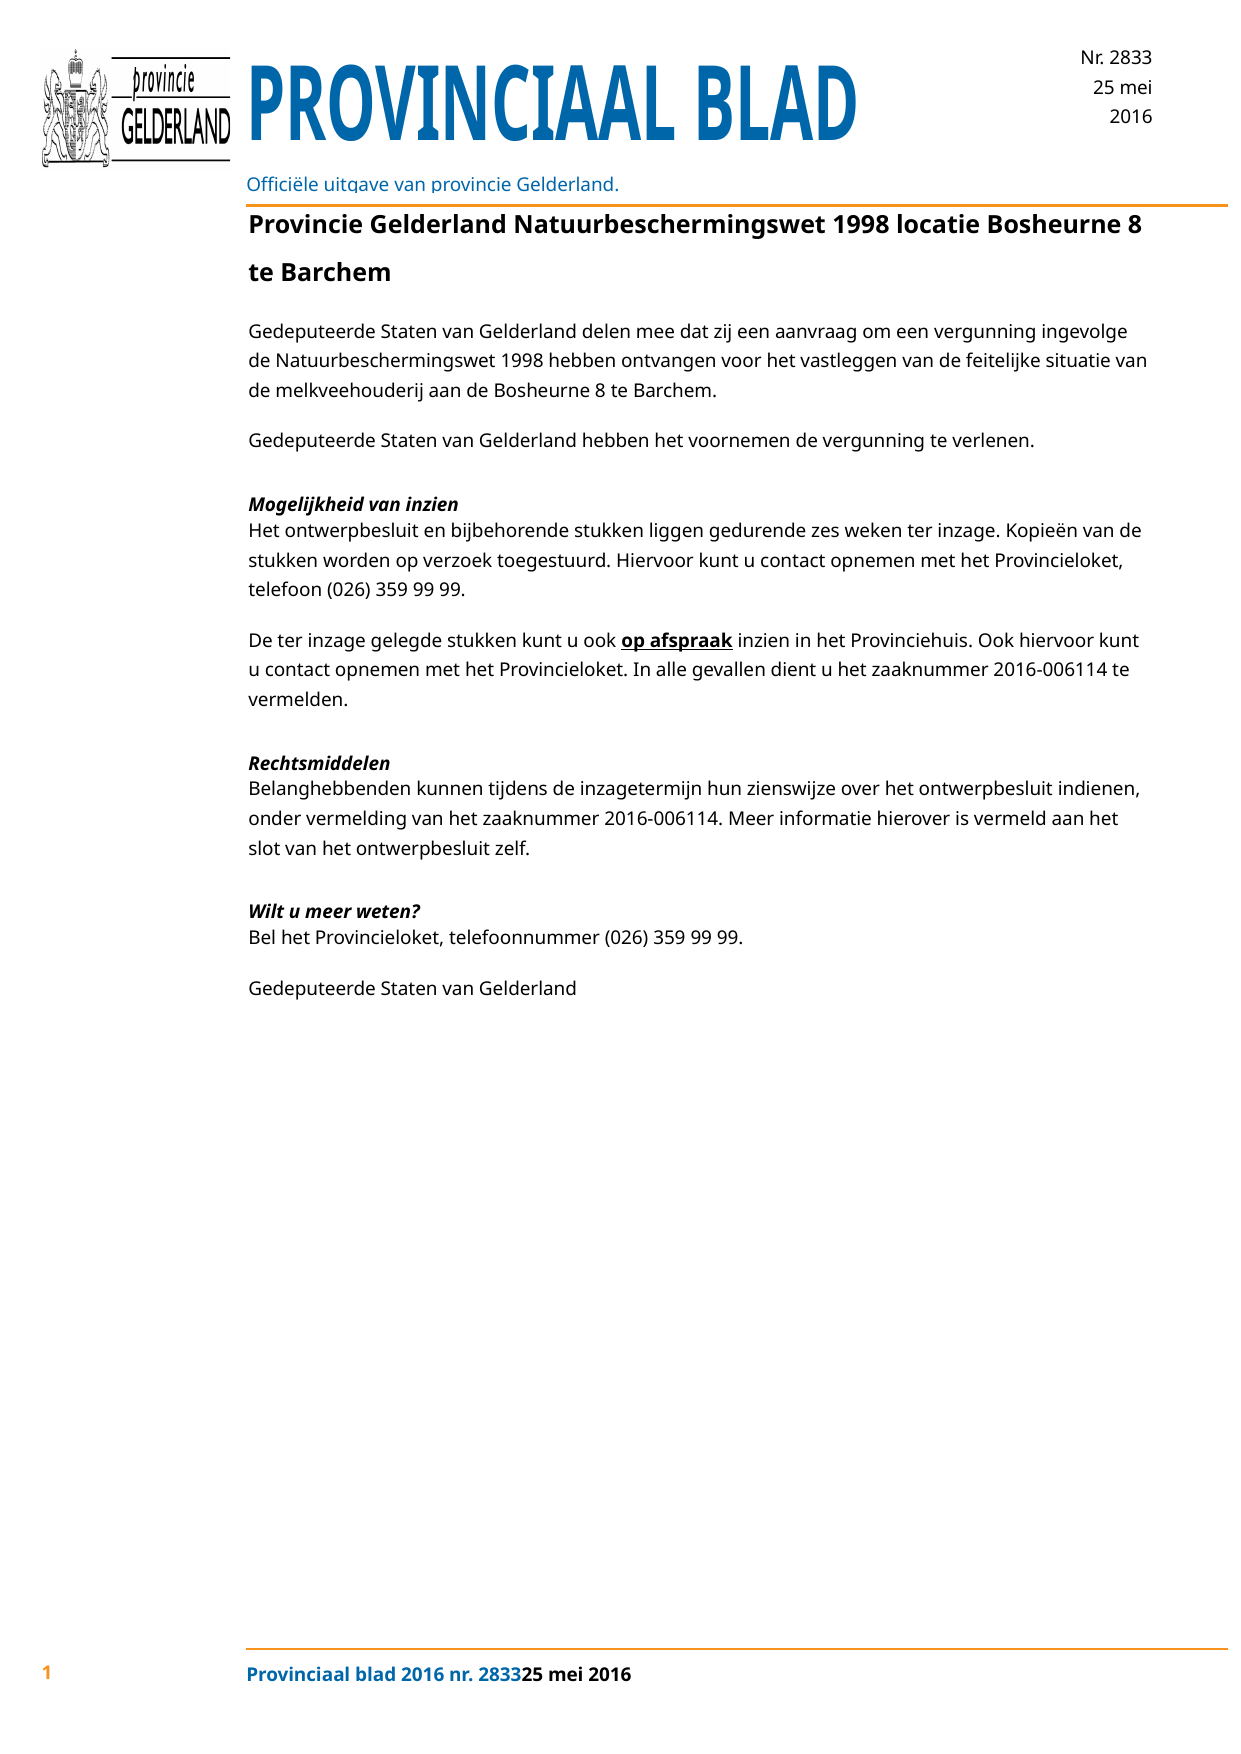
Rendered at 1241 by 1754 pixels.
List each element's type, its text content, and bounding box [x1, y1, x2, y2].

text De ter inzage gelegde stukken kunt u ook op afspraak inzien in het Provinciehuis. Ook hiervoor kunt u contact opnemen met het Provincieloket. In alle gevallen dient u het zaaknummer 2016-006114 te vermelden. [248, 627, 1152, 712]
text Het ontwerpbesluit en bijbehorende stukken liggen gedurende zes weken ter inzage. Kopieën van de stukken worden op verzoek toegestuurd. Hiervoor kunt u contact opnemen met het Provincieloket, telefoon (026) 359 99 99. [248, 517, 1152, 602]
text Wilt u meer weten? [248, 899, 1152, 924]
text Bel het Provincieloket, telefoonnummer (026) 359 99 99. [248, 924, 1152, 950]
text Gedeputeerde Staten van Gelderland hebben het voornemen de vergunning te verlenen. [248, 427, 1152, 453]
text Mogelijkheid van inzien [248, 491, 1152, 517]
text Provincie Gelderland Natuurbeschermingswet 1998 locatie Bosheurne 8 te Barchem [248, 207, 1152, 288]
text Gedeputeerde Staten van Gelderland [248, 975, 1152, 1001]
text Rechtsmiddelen [248, 750, 1152, 776]
picture [41, 47, 231, 172]
text Belanghebbenden kunnen tijdens de inzagetermijn hun zienswijze over het ontwerpbesluit indienen, onder vermelding van het zaaknummer 2016-006114. Meer informatie hierover is vermeld aan het slot van het ontwerpbesluit zelf. [248, 776, 1152, 861]
text Gedeputeerde Staten van Gelderland delen mee dat zij een aanvraag om een vergunning ingevolge de Natuurbeschermingswet 1998 hebben ontvangen voor het vastleggen van de feitelijke situatie van de melkveehouderij aan de Bosheurne 8 te Barchem. [248, 318, 1152, 403]
